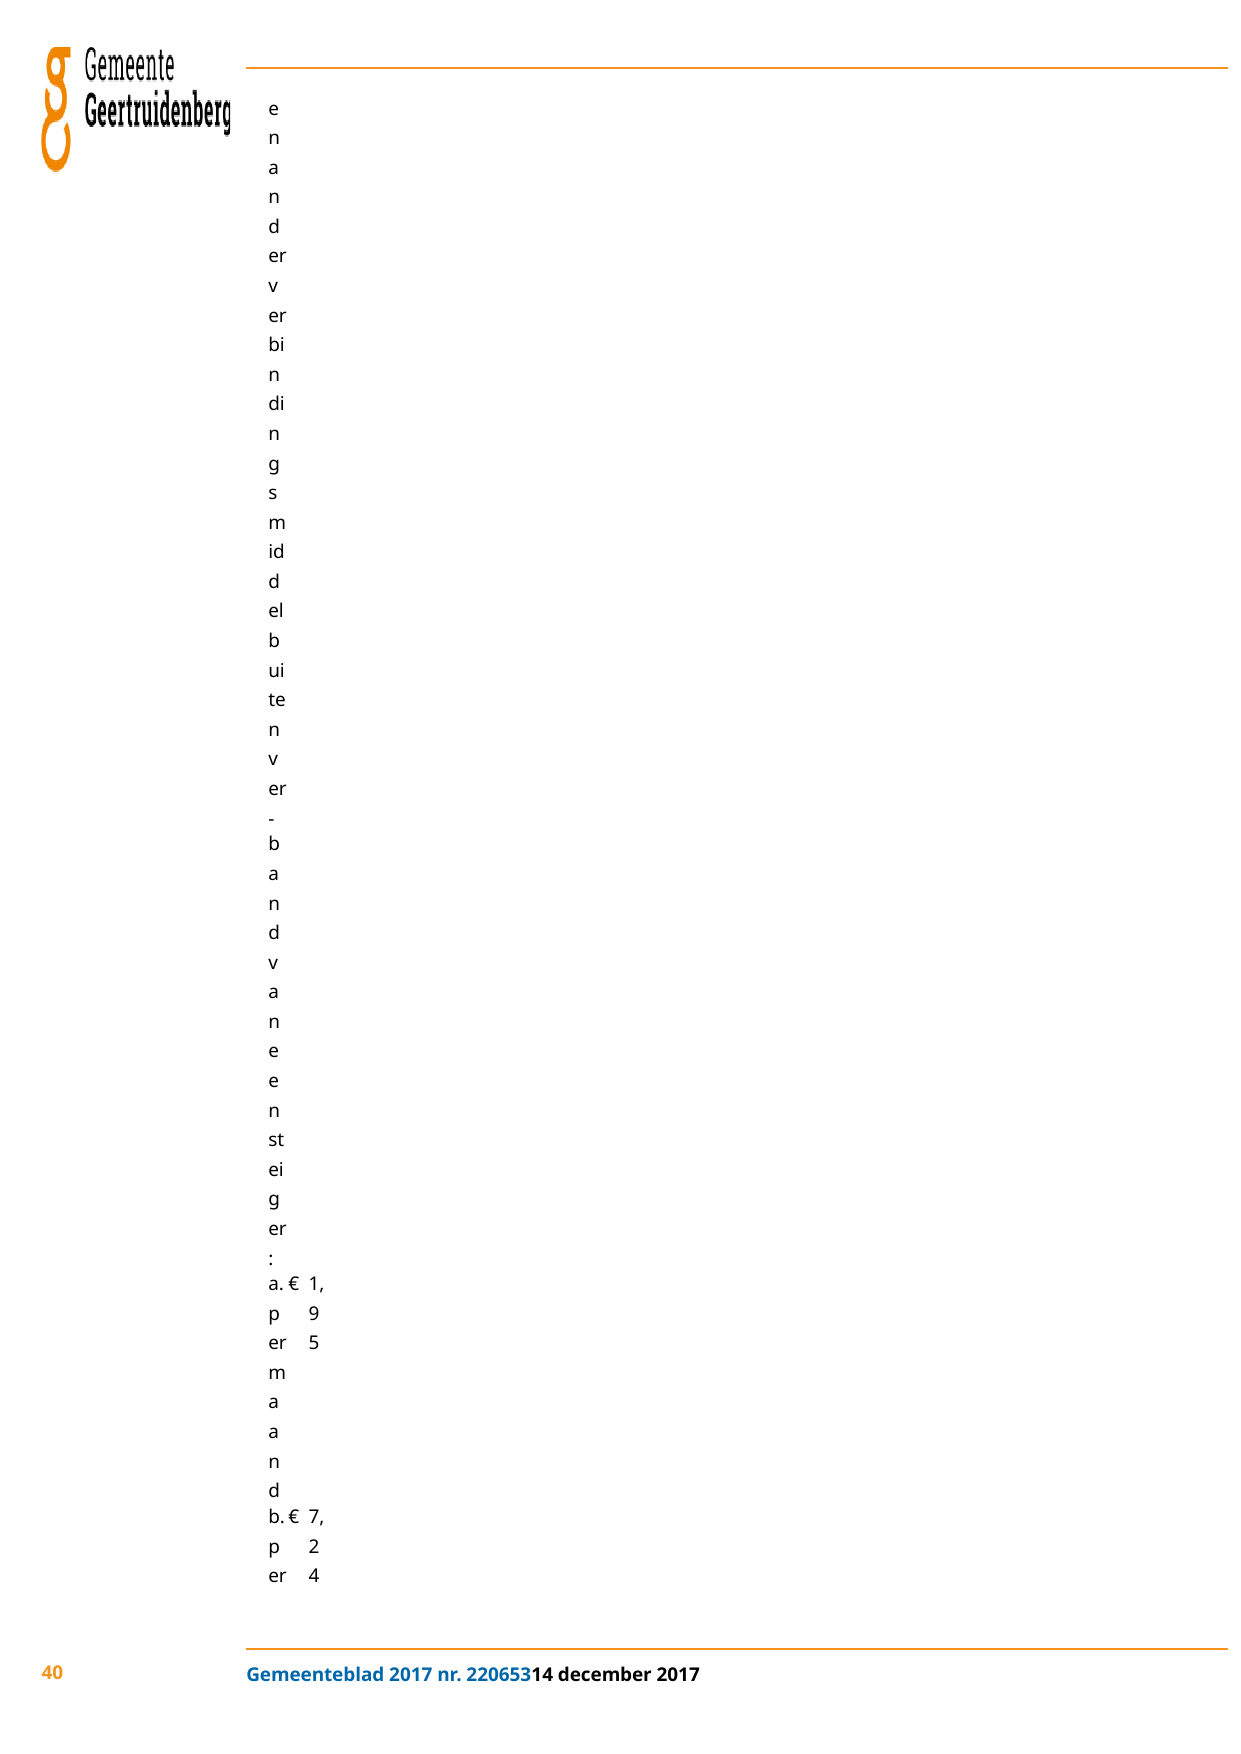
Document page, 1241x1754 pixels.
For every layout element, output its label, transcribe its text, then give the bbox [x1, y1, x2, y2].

table_cell [288, 95, 308, 831]
table_cell [248, 95, 268, 831]
table_cell 7,24 [308, 1503, 328, 1588]
picture [41, 47, 231, 172]
table_cell b. per [268, 1503, 288, 1588]
table_cell [248, 1503, 268, 1588]
table_cell [248, 1270, 268, 1503]
table_cell [308, 95, 328, 831]
table_cell 1,95 [308, 1270, 328, 1503]
table_cell en ander verbindingsmiddel buiten ver- [268, 95, 288, 831]
table_cell € [288, 1503, 308, 1588]
table_cell a. per maand [268, 1270, 288, 1503]
table_cell [308, 831, 328, 1270]
table_cell € [288, 1270, 308, 1503]
table_cell [248, 831, 268, 1270]
table_cell band van een steiger: [268, 831, 288, 1270]
table_cell [288, 831, 308, 1270]
